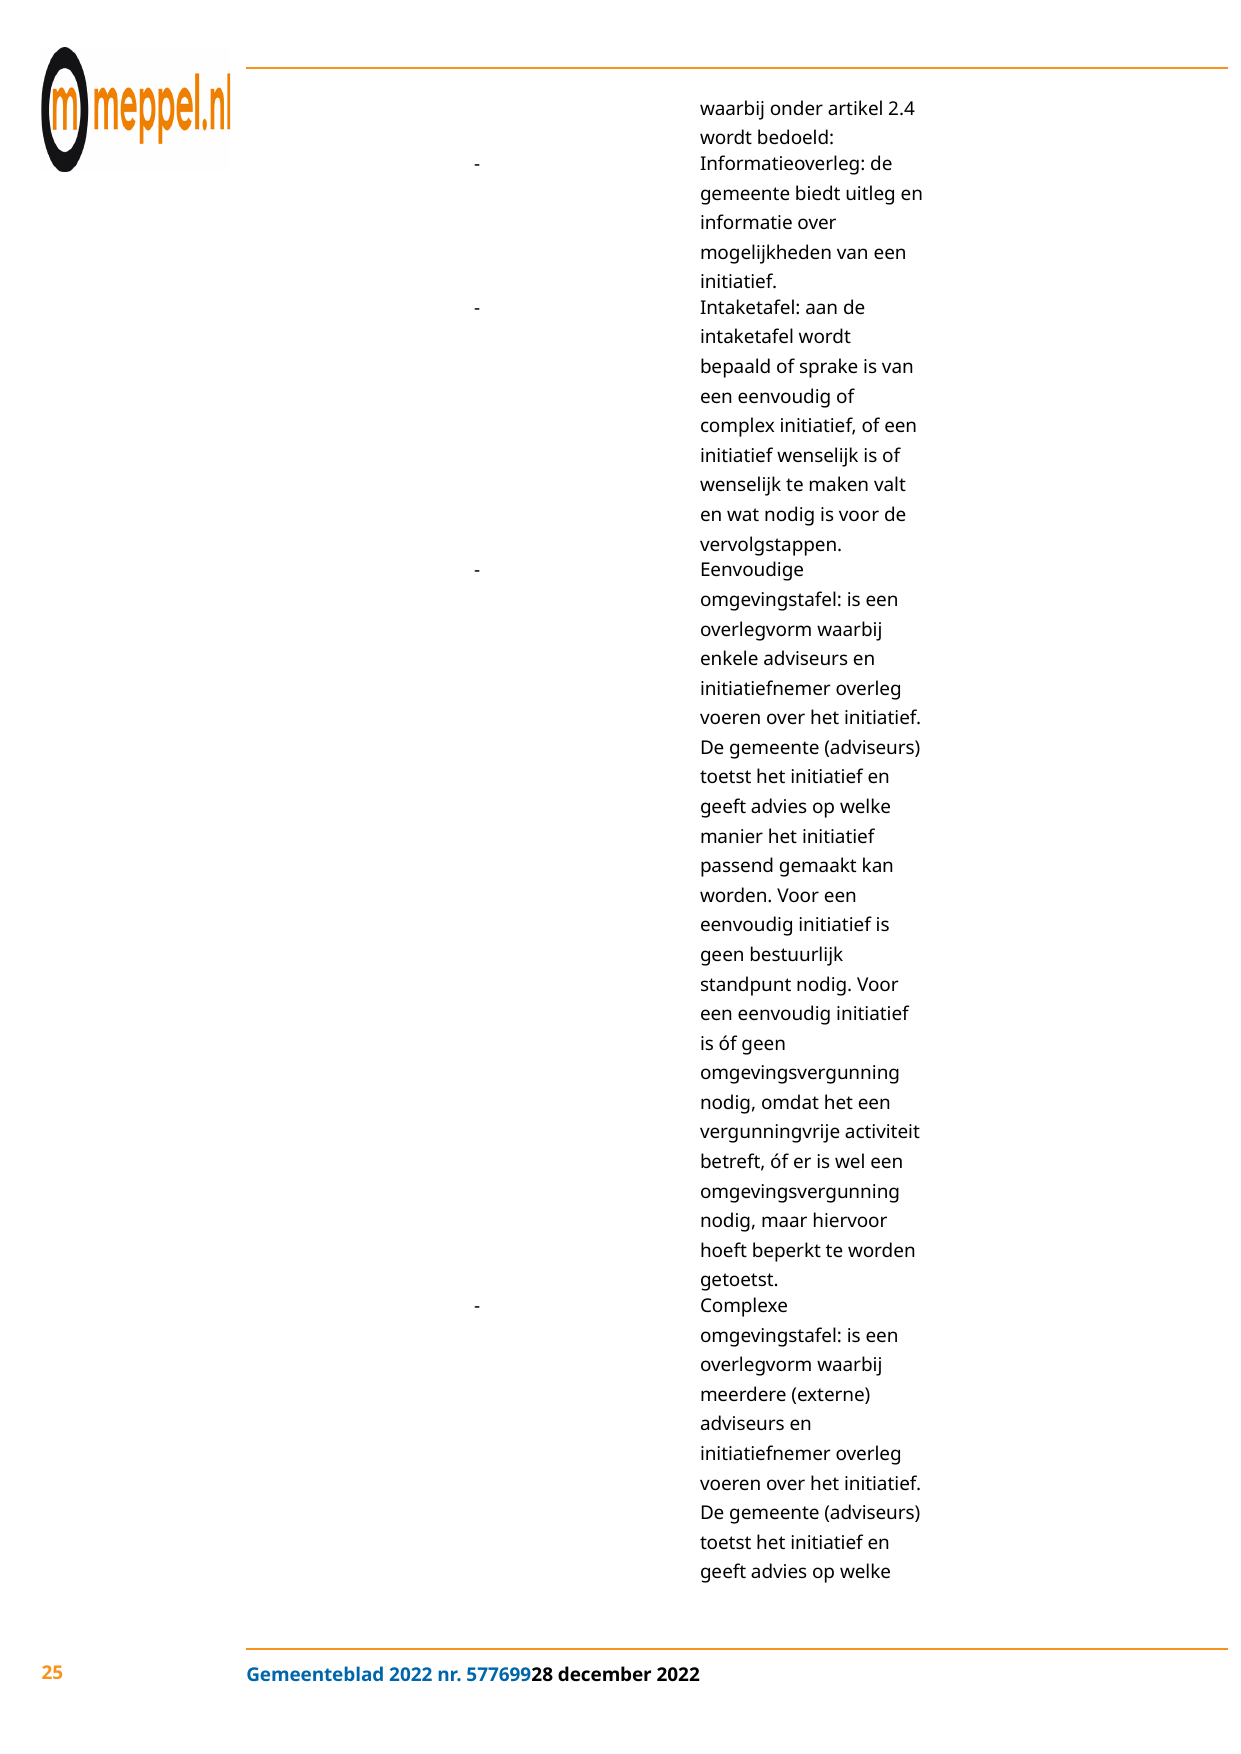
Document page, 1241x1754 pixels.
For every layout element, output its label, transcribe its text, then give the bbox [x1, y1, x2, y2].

table_cell [248, 150, 474, 294]
picture [41, 47, 231, 172]
table_cell Informatieoverleg: de gemeente biedt uitleg en informatie over mogelijkheden van een initiatief. [700, 150, 926, 294]
table_cell - [474, 150, 700, 294]
table_cell [926, 95, 1152, 150]
table_cell [248, 294, 474, 557]
table_cell [248, 1292, 474, 1584]
table_cell [248, 95, 474, 150]
table_cell [926, 557, 1152, 1292]
table_cell Complexe omgevingstafel: is een overlegvorm waarbij meerdere (externe) adviseurs en initiatiefnemer overleg voeren over het initiatief. De gemeente (adviseurs) toetst het initiatief en geeft advies op welke [700, 1292, 926, 1584]
table_cell [474, 95, 700, 150]
table_cell [248, 557, 474, 1292]
table_cell - [474, 557, 700, 1292]
table_cell Eenvoudige omgevingstafel: is een overlegvorm waarbij enkele adviseurs en initiatiefnemer overleg voeren over het initiatief. De gemeente (adviseurs) toetst het initiatief en geeft advies op welke manier het initiatief passend gemaakt kan worden. Voor een eenvoudig initiatief is geen bestuurlijk standpunt nodig. Voor een eenvoudig initiatief is óf geen omgevingsvergunning nodig, omdat het een vergunningvrije activiteit betreft, óf er is wel een omgevingsvergunning nodig, maar hiervoor hoeft beperkt te worden getoetst. [700, 557, 926, 1292]
table_cell waarbij onder artikel 2.4 wordt bedoeld: [700, 95, 926, 150]
table_cell Intaketafel: aan de intaketafel wordt bepaald of sprake is van een eenvoudig of complex initiatief, of een initiatief wenselijk is of wenselijk te maken valt en wat nodig is voor de vervolgstappen. [700, 294, 926, 557]
table_cell - [474, 1292, 700, 1584]
table_cell - [474, 294, 700, 557]
table_cell [926, 150, 1152, 294]
table_cell [926, 1292, 1152, 1584]
table_cell [926, 294, 1152, 557]
